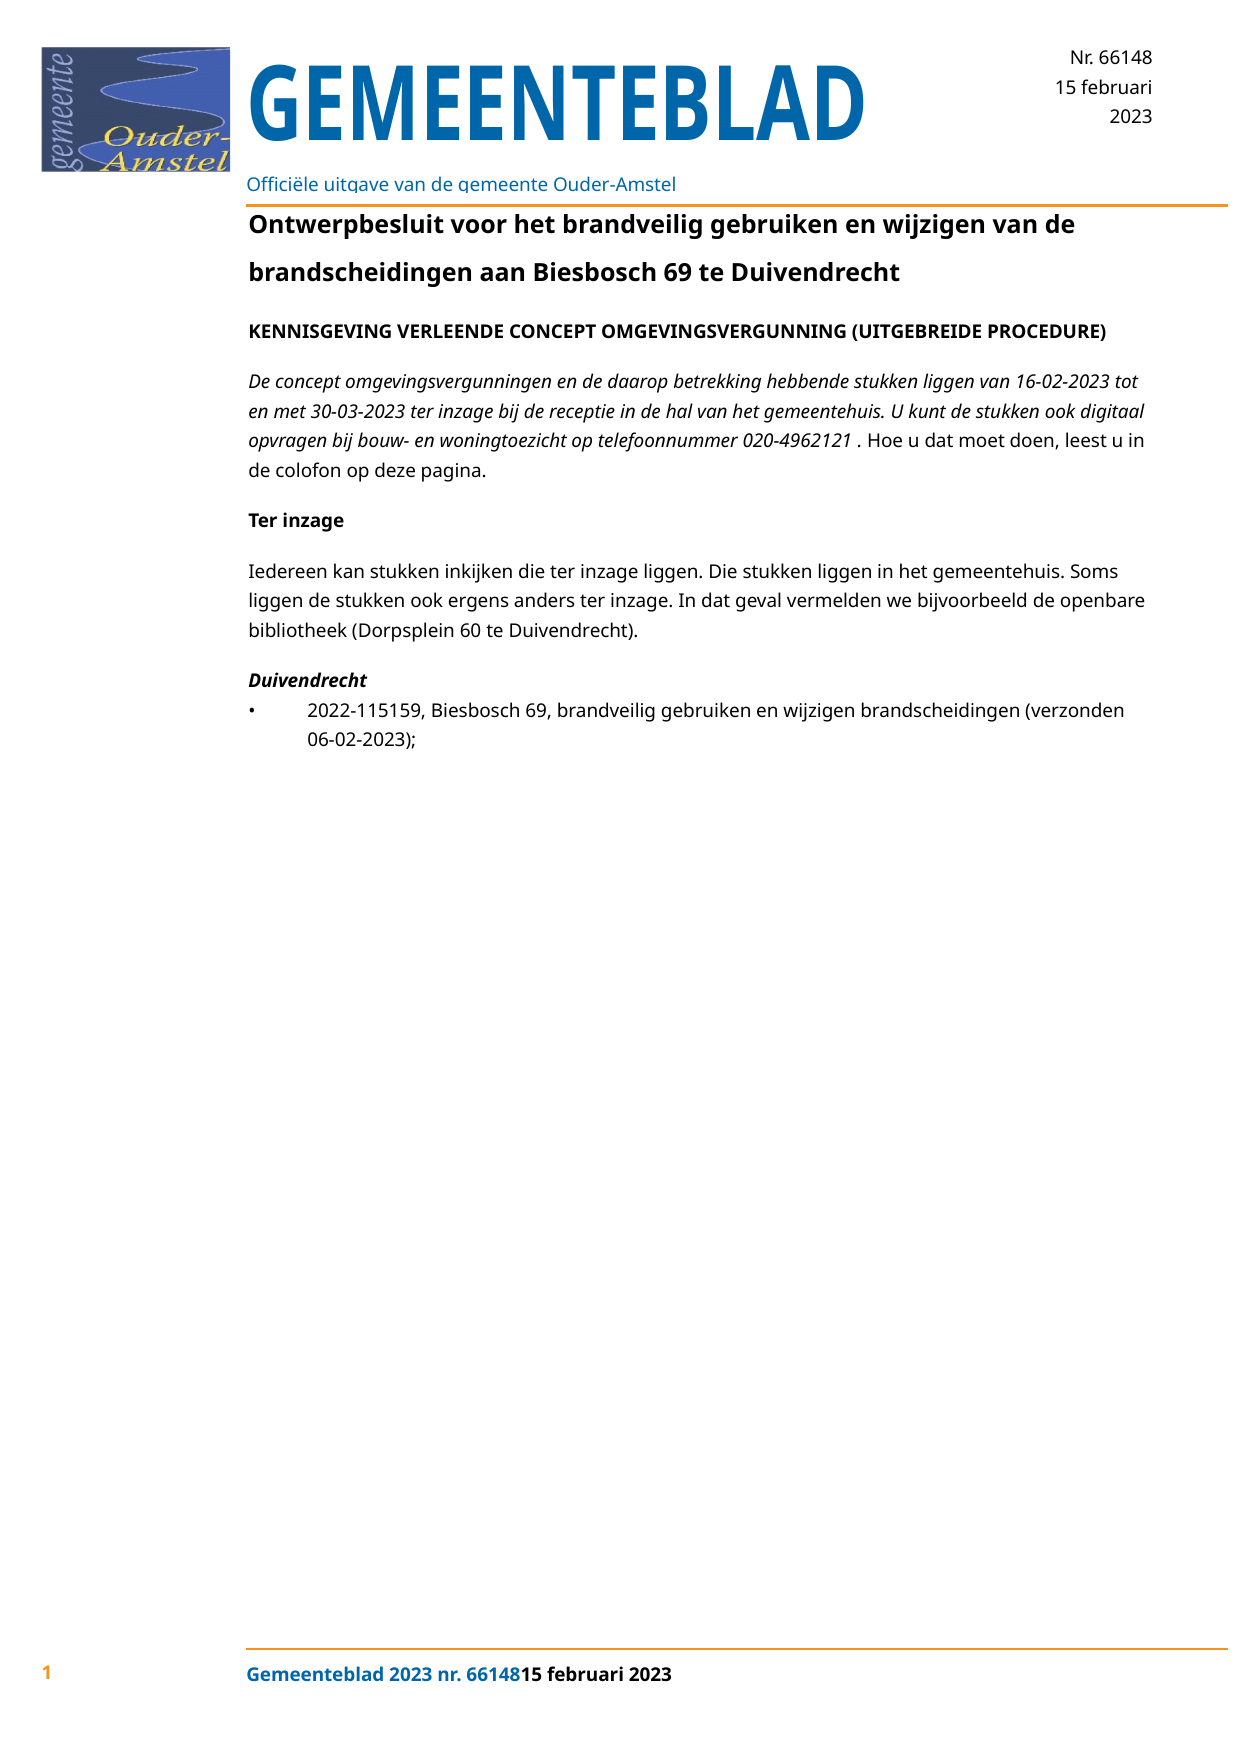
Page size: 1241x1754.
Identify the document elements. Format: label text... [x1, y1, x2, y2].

text Ontwerpbesluit voor het brandveilig gebruiken en wijzigen van de brandscheidingen aan Biesbosch 69 te Duivendrecht [248, 207, 1152, 288]
text Duivendrecht [248, 667, 1152, 693]
text Iedereen kan stukken inkijken die ter inzage liggen. Die stukken liggen in het gemeentehuis. Soms liggen de stukken ook ergens anders ter inzage. In dat geval vermelden we bijvoorbeeld de openbare bibliotheek (Dorpsplein 60 te Duivendrecht). [248, 558, 1152, 643]
text KENNISGEVING VERLEENDE CONCEPT OMGEVINGSVERGUNNING (UITGEBREIDE PROCEDURE) [248, 318, 1152, 344]
picture [41, 47, 231, 172]
list 2022-115159, Biesbosch 69, brandveilig gebruiken en wijzigen brandscheidingen (verzonden 06-02-2023); [248, 697, 1152, 752]
text Ter inzage [248, 507, 1152, 533]
text De concept omgevingsvergunningen en de daarop betrekking hebbende stukken liggen van 16-02-2023 tot en met 30-03-2023 ter inzage bij de receptie in de hal van het gemeentehuis. U kunt de stukken ook digitaal opvragen bij bouw- en woningtoezicht op telefoonnummer 020-4962121 . Hoe u dat moet doen, leest u in de colofon op deze pagina. [248, 368, 1152, 483]
